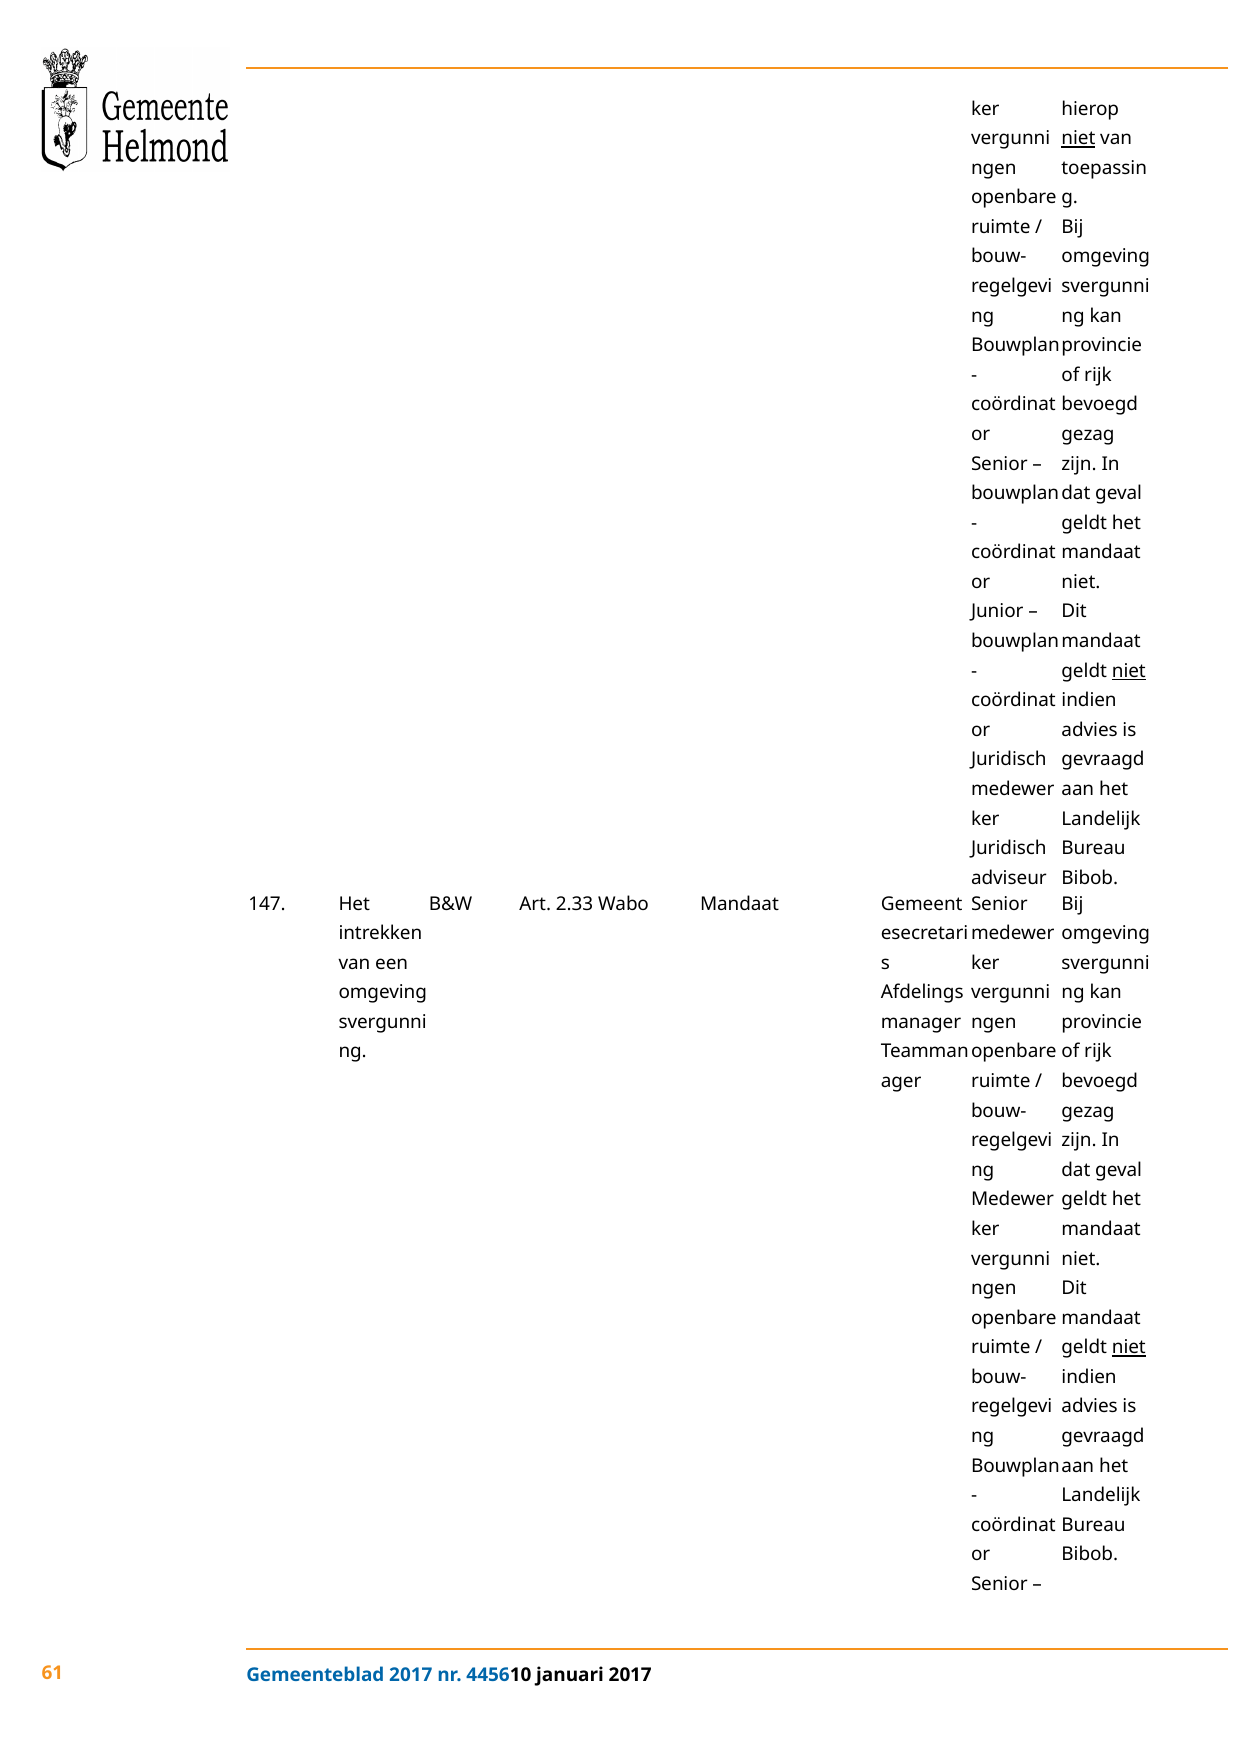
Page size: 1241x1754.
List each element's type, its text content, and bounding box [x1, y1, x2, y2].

table_cell Gemeentesecretaris Afdelingsmanager Teammanager [881, 890, 971, 1596]
table_header hierop niet van toepassing. Bij omgevingsvergunning kan provincie of rijk bevoegd gezag zijn. In dat geval geldt het mandaat niet. Dit mandaat geldt niet indien advies is gevraagd aan het Landelijk Bureau Bibob. [1061, 95, 1152, 890]
table_header ker vergunningen openbare ruimte / bouw-regelgeving Bouwplan-coördinator Senior – bouwplan-coördinator Junior – bouwplan-coördinator Juridisch medewerker Juridisch adviseur [971, 95, 1061, 890]
table_header [429, 95, 519, 890]
table_header [881, 95, 971, 890]
table_cell Art. 2.33 Wabo [519, 890, 700, 1596]
table_header [338, 95, 429, 890]
table_header [519, 95, 700, 890]
table_header [248, 95, 338, 890]
table_cell Senior medewerker vergunningen openbare ruimte / bouw-regelgeving Medewerker vergunningen openbare ruimte / bouw-regelgeving Bouwplan-coördinator Senior – [971, 890, 1061, 1596]
table_cell B&W [429, 890, 519, 1596]
table_cell 147. [248, 890, 338, 1596]
table_cell Het intrekken van een omgevingsvergunning. [338, 890, 429, 1596]
table_header [700, 95, 881, 890]
table_cell Bij omgevingsvergunning kan provincie of rijk bevoegd gezag zijn. In dat geval geldt het mandaat niet. Dit mandaat geldt niet indien advies is gevraagd aan het Landelijk Bureau Bibob. [1061, 890, 1152, 1596]
picture [41, 47, 231, 172]
table_cell Mandaat [700, 890, 881, 1596]
